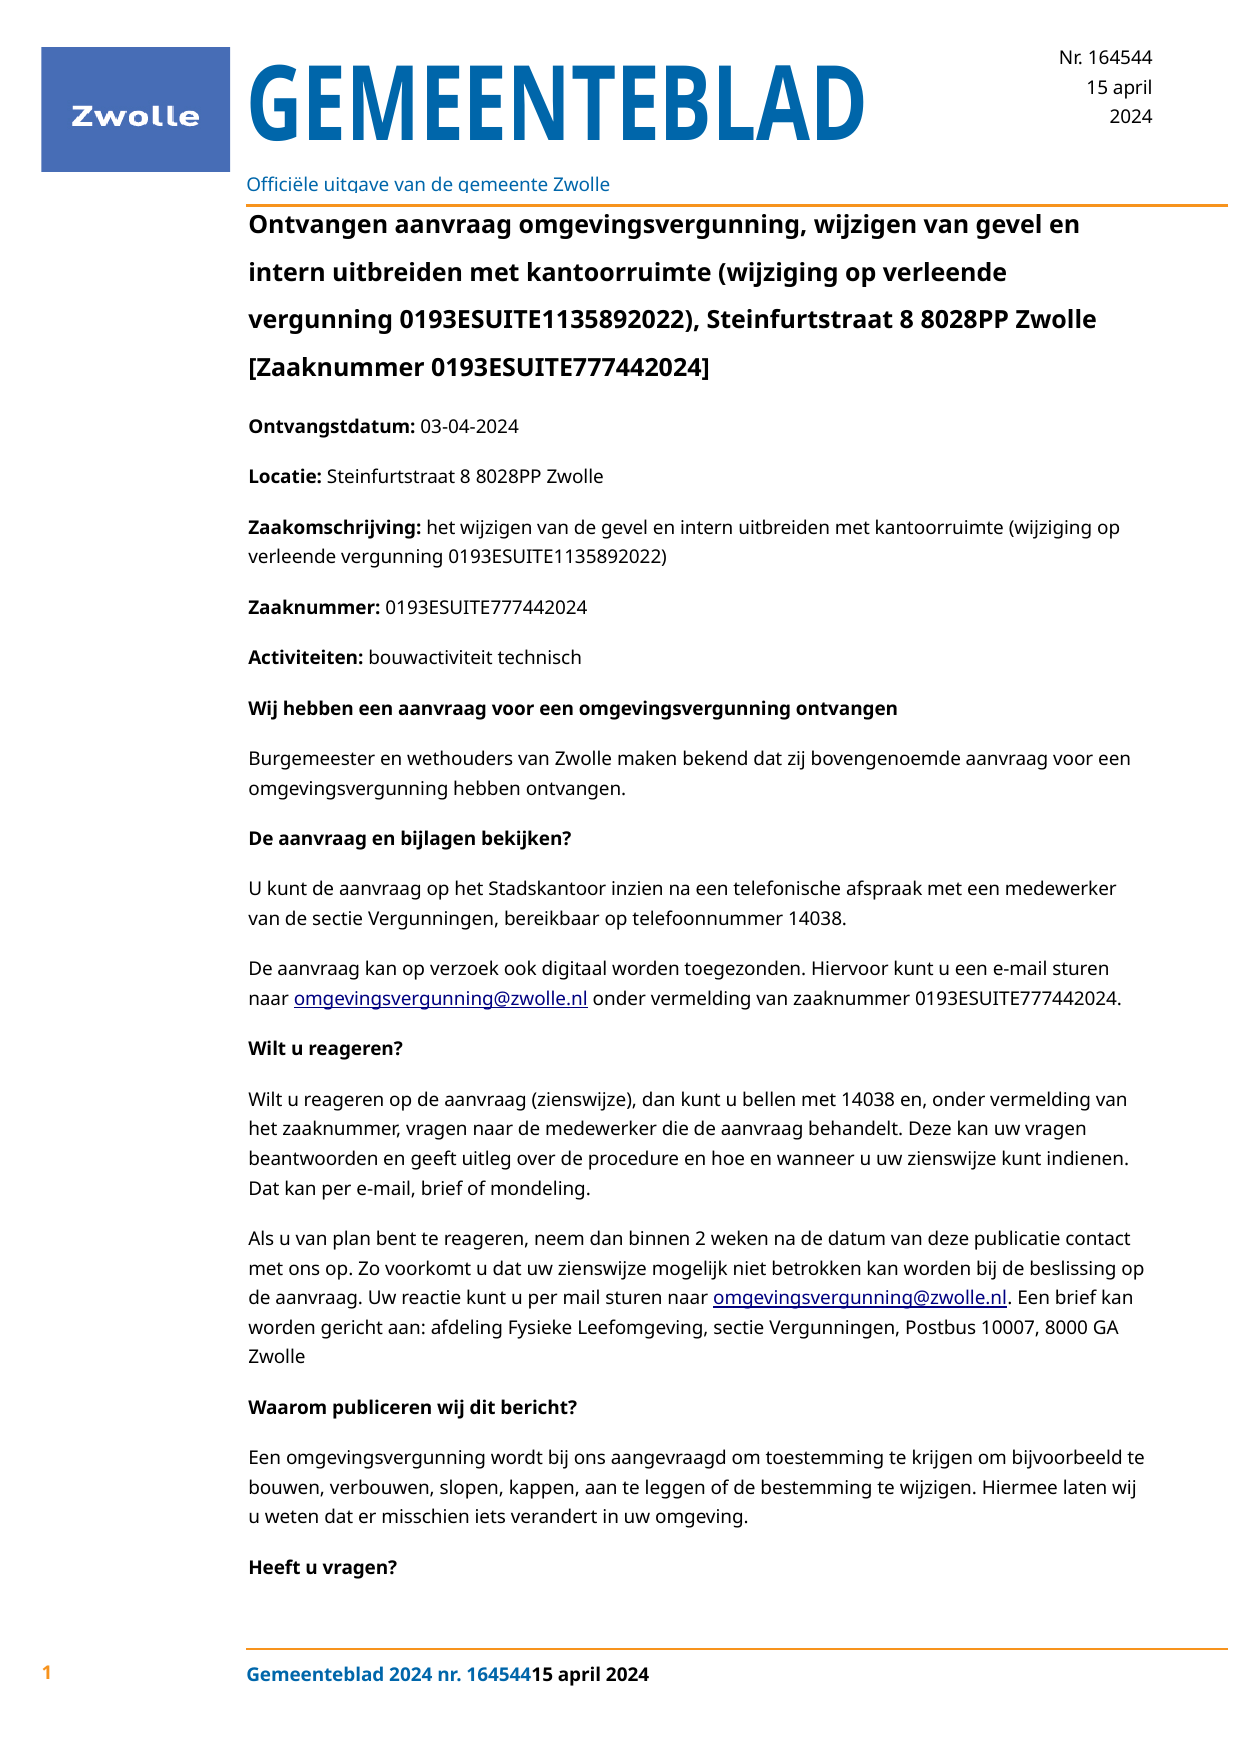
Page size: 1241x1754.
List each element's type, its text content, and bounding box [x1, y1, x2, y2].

text De aanvraag en bijlagen bekijken? [248, 825, 1152, 851]
text Wilt u reageren op de aanvraag (zienswijze), dan kunt u bellen met 14038 en, onder vermelding van het zaaknummer, vragen naar de medewerker die de aanvraag behandelt. Deze kan uw vragen beantwoorden en geeft uitleg over de procedure en hoe en wanneer u uw zienswijze kunt indienen. Dat kan per e-mail, brief of mondeling. [248, 1086, 1152, 1201]
text Een omgevingsvergunning wordt bij ons aangevraagd om toestemming te krijgen om bijvoorbeeld te bouwen, verbouwen, slopen, kappen, aan te leggen of de bestemming te wijzigen. Hiermee laten wij u weten dat er misschien iets verandert in uw omgeving. [248, 1444, 1152, 1529]
text Zaaknummer: 0193ESUITE777442024 [248, 594, 1152, 620]
text Burgemeester en wethouders van Zwolle maken bekend dat zij bovengenoemde aanvraag voor een omgevingsvergunning hebben ontvangen. [248, 745, 1152, 801]
text Zaakomschrijving: het wijzigen van de gevel en intern uitbreiden met kantoorruimte (wijziging op verleende vergunning 0193ESUITE1135892022) [248, 514, 1152, 569]
text De aanvraag kan op verzoek ook digitaal worden toegezonden. Hiervoor kunt u een e-mail sturen naar omgevingsvergunning@zwolle.nl onder vermelding van zaaknummer 0193ESUITE777442024. [248, 956, 1152, 1011]
text Heeft u vragen? [248, 1554, 1152, 1580]
text Wilt u reageren? [248, 1036, 1152, 1061]
text Als u van plan bent te reageren, neem dan binnen 2 weken na de datum van deze publicatie contact met ons op. Zo voorkomt u dat uw zienswijze mogelijk niet betrokken kan worden bij de beslissing op de aanvraag. Uw reactie kunt u per mail sturen naar omgevingsvergunning@zwolle.nl. Een brief kan worden gericht aan: afdeling Fysieke Leefomgeving, sectie Vergunningen, Postbus 10007, 8000 GA Zwolle [248, 1225, 1152, 1369]
picture [41, 47, 231, 172]
text Ontvangen aanvraag omgevingsvergunning, wijzigen van gevel en intern uitbreiden met kantoorruimte (wijziging op verleende vergunning 0193ESUITE1135892022), Steinfurtstraat 8 8028PP Zwolle [Zaaknummer 0193ESUITE777442024] [248, 207, 1152, 384]
text U kunt de aanvraag op het Stadskantoor inzien na een telefonische afspraak met een medewerker van de sectie Vergunningen, bereikbaar op telefoonnummer 14038. [248, 876, 1152, 931]
text Ontvangstdatum: 03-04-2024 [248, 413, 1152, 439]
text Waarom publiceren wij dit bericht? [248, 1394, 1152, 1420]
text Activiteiten: bouwactiviteit technisch [248, 644, 1152, 670]
text Wij hebben een aanvraag voor een omgevingsvergunning ontvangen [248, 695, 1152, 721]
text Locatie: Steinfurtstraat 8 8028PP Zwolle [248, 463, 1152, 489]
